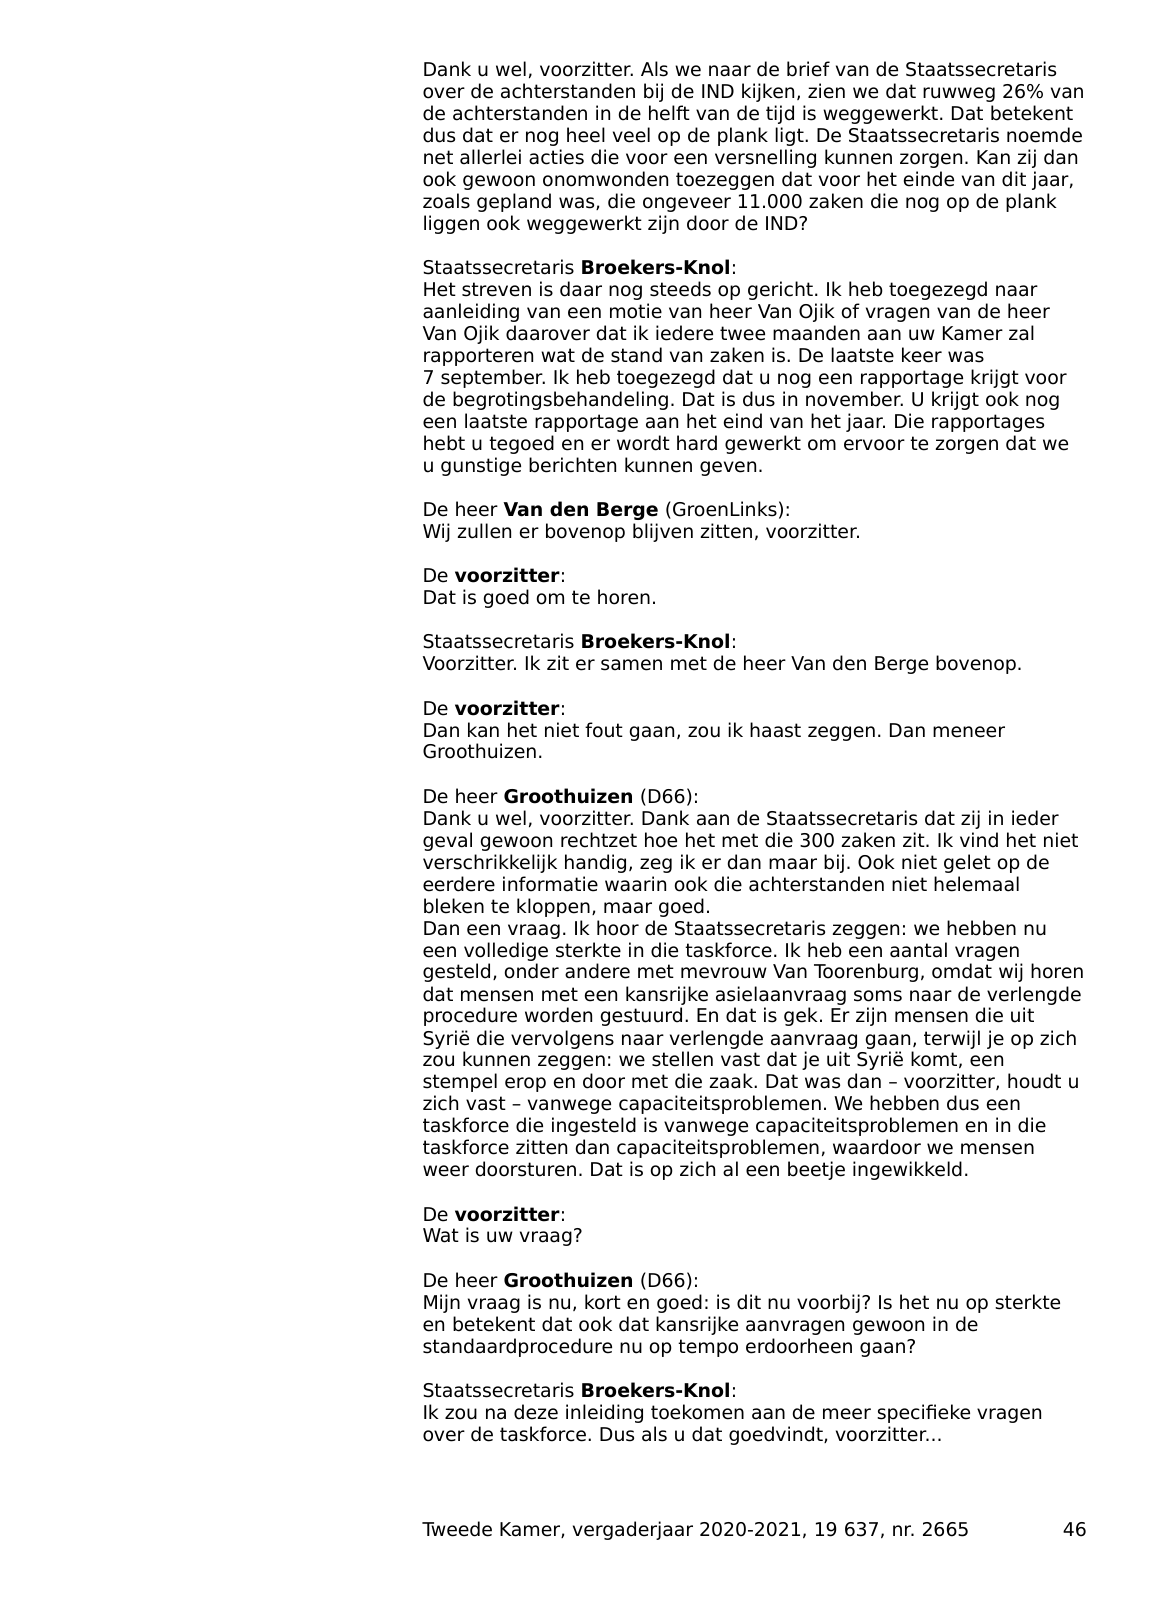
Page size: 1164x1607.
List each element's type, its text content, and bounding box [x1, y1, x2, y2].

text Wij zullen er bovenop blijven zitten, voorzitter. [422, 521, 1087, 543]
text De heer Groothuizen (D66): [422, 1269, 1087, 1292]
text Dan kan het niet fout gaan, zou ik haast zeggen. Dan meneer Groothuizen. [422, 719, 1087, 763]
text De voorzitter: [422, 1203, 1087, 1225]
text De voorzitter: [422, 697, 1087, 719]
text Wat is uw vraag? [422, 1225, 1087, 1247]
text De heer Van den Berge (GroenLinks): [422, 499, 1087, 521]
text Staatssecretaris Broekers-Knol: [422, 631, 1087, 653]
text Dan een vraag. Ik hoor de Staatssecretaris zeggen: we hebben nu een volledige sterkte in die taskforce. Ik heb een aantal vragen gesteld, onder andere met mevrouw Van Toorenburg, omdat wij horen dat mensen met een kansrijke asielaanvraag soms naar de verlengde procedure worden gestuurd. En dat is gek. Er zijn mensen die uit Syrië die vervolgens naar verlengde aanvraag gaan, terwijl je op zich zou kunnen zeggen: we stellen vast dat je uit Syrië komt, een stempel erop en door met die zaak. Dat was dan – voorzitter, houdt u zich vast – vanwege capaciteitsproblemen. We hebben dus een taskforce die ingesteld is vanwege capaciteitsproblemen en in die taskforce zitten dan capaciteitsproblemen, waardoor we mensen weer doorsturen. Dat is op zich al een beetje ingewikkeld. [422, 917, 1087, 1181]
text Staatssecretaris Broekers-Knol: [422, 257, 1087, 279]
text De voorzitter: [422, 565, 1087, 587]
text Dank u wel, voorzitter. Dank aan de Staatssecretaris dat zij in ieder geval gewoon rechtzet hoe het met die 300 zaken zit. Ik vind het niet verschrikkelijk handig, zeg ik er dan maar bij. Ook niet gelet op de eerdere informatie waarin ook die achterstanden niet helemaal bleken te kloppen, maar goed. [422, 808, 1087, 917]
text Dat is goed om te horen. [422, 587, 1087, 609]
text Staatssecretaris Broekers-Knol: [422, 1380, 1087, 1402]
text Mijn vraag is nu, kort en goed: is dit nu voorbij? Is het nu op sterkte en betekent dat ook dat kansrijke aanvragen gewoon in de standaardprocedure nu op tempo erdoorheen gaan? [422, 1292, 1087, 1357]
text De heer Groothuizen (D66): [422, 786, 1087, 808]
text Voorzitter. Ik zit er samen met de heer Van den Berge bovenop. [422, 653, 1087, 675]
text Ik zou na deze inleiding toekomen aan de meer specifieke vragen over de taskforce. Dus als u dat goedvindt, voorzitter... [422, 1402, 1087, 1446]
text Dank u wel, voorzitter. Als we naar de brief van de Staatssecretaris over de achterstanden bij de IND kijken, zien we dat ruwweg 26% van de achterstanden in de helft van de tijd is weggewerkt. Dat betekent dus dat er nog heel veel op de plank ligt. De Staatssecretaris noemde net allerlei acties die voor een versnelling kunnen zorgen. Kan zij dan ook gewoon onomwonden toezeggen dat voor het einde van dit jaar, zoals gepland was, die ongeveer 11.000 zaken die nog op de plank liggen ook weggewerkt zijn door de IND? [422, 59, 1087, 235]
text Het streven is daar nog steeds op gericht. Ik heb toegezegd naar aanleiding van een motie van heer Van Ojik of vragen van de heer Van Ojik daarover dat ik iedere twee maanden aan uw Kamer zal rapporteren wat de stand van zaken is. De laatste keer was 7 september. Ik heb toegezegd dat u nog een rapportage krijgt voor de begrotingsbehandeling. Dat is dus in november. U krijgt ook nog een laatste rapportage aan het eind van het jaar. Die rapportages hebt u tegoed en er wordt hard gewerkt om ervoor te zorgen dat we u gunstige berichten kunnen geven. [422, 279, 1087, 477]
